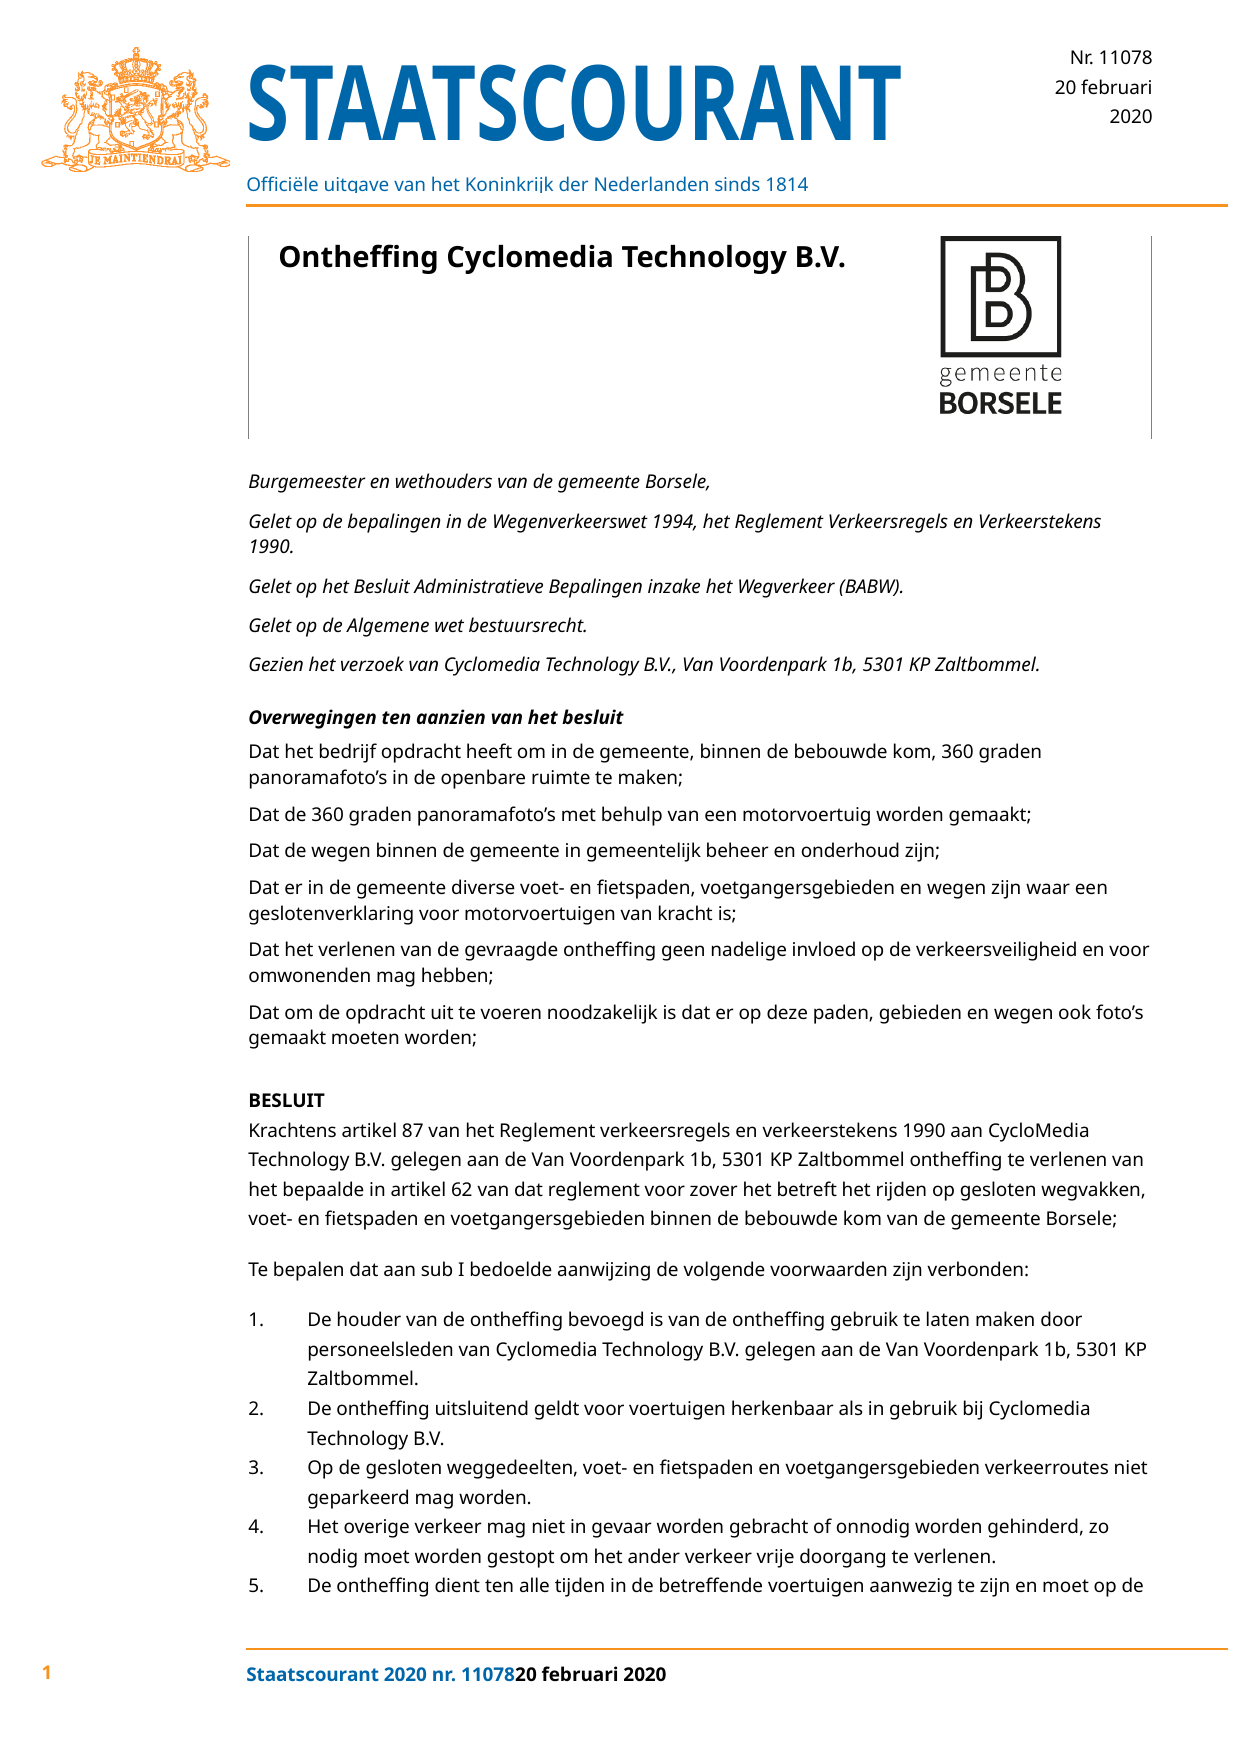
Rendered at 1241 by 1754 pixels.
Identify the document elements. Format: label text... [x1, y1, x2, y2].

table_header Ontheffing Cyclomedia Technology B.V. [249, 236, 850, 439]
list De ontheffing dient ten alle tijden in de betreffende voertuigen aanwezig te zijn en moet op de [248, 1573, 1152, 1598]
picture [41, 47, 231, 172]
text Krachtens artikel 87 van het Reglement verkeersregels en verkeerstekens 1990 aan CycloMedia Technology B.V. gelegen aan de Van Voordenpark 1b, 5301 KP Zaltbommel ontheffing te verlenen van het bepaalde in artikel 62 van dat reglement voor zover het betreft het rijden op gesloten wegvakken, voet- en fietspaden en voetgangersgebieden binnen de bebouwde kom van de gemeente Borsele; [248, 1117, 1152, 1231]
text BESLUIT [248, 1087, 1152, 1113]
text Te bepalen dat aan sub I bedoelde aanwijzing de volgende voorwaarden zijn verbonden: [248, 1256, 1152, 1282]
list Het overige verkeer mag niet in gevaar worden gebracht of onnodig worden gehinderd, zo nodig moet worden gestopt om het ander verkeer vrije doorgang te verlenen. [248, 1513, 1152, 1569]
text Dat er in de gemeente diverse voet- en fietspaden, voetgangersgebieden en wegen zijn waar een geslotenverklaring voor motorvoertuigen van kracht is; [248, 874, 1152, 926]
list Op de gesloten weggedeelten, voet- en fietspaden en voetgangersgebieden verkeerroutes niet geparkeerd mag worden. [248, 1454, 1152, 1510]
table_header [850, 236, 940, 413]
text Gezien het verzoek van Cyclomedia Technology B.V., Van Voordenpark 1b, 5301 KP Zaltbommel. [248, 651, 1152, 677]
text Gelet op het Besluit Administratieve Bepalingen inzake het Wegverkeer (BABW). [248, 573, 1152, 599]
text Dat de wegen binnen de gemeente in gemeentelijk beheer en onderhoud zijn; [248, 837, 1152, 863]
text Dat om de opdracht uit te voeren noodzakelijk is dat er op deze paden, gebieden en wegen ook foto’s gemaakt moeten worden; [248, 999, 1152, 1050]
text Burgemeester en wethouders van de gemeente Borsele, [248, 469, 1152, 494]
table_header [1062, 236, 1151, 413]
text Overwegingen ten aanzien van het besluit [248, 704, 1152, 730]
list De houder van de ontheffing bevoegd is van de ontheffing gebruik te laten maken door personeelsleden van Cyclomedia Technology B.V. gelegen aan de Van Voordenpark 1b, 5301 KP Zaltbommel. [248, 1306, 1152, 1391]
text Dat de 360 graden panoramafoto’s met behulp van een motorvoertuig worden gemaakt; [248, 801, 1152, 826]
picture [940, 236, 1062, 414]
table_header [850, 414, 1151, 439]
list De ontheffing uitsluitend geldt voor voertuigen herkenbaar als in gebruik bij Cyclomedia Technology B.V. [248, 1395, 1152, 1451]
text Gelet op de Algemene wet bestuursrecht. [248, 612, 1152, 638]
text Dat het verlenen van de gevraagde ontheffing geen nadelige invloed op de verkeersveiligheid en voor omwonenden mag hebben; [248, 936, 1152, 988]
text Dat het bedrijf opdracht heeft om in de gemeente, binnen de bebouwde kom, 360 graden panoramafoto’s in de openbare ruimte te maken; [248, 738, 1152, 790]
text Gelet op de bepalingen in de Wegenverkeerswet 1994, het Reglement Verkeersregels en Verkeerstekens 1990. [248, 508, 1152, 559]
